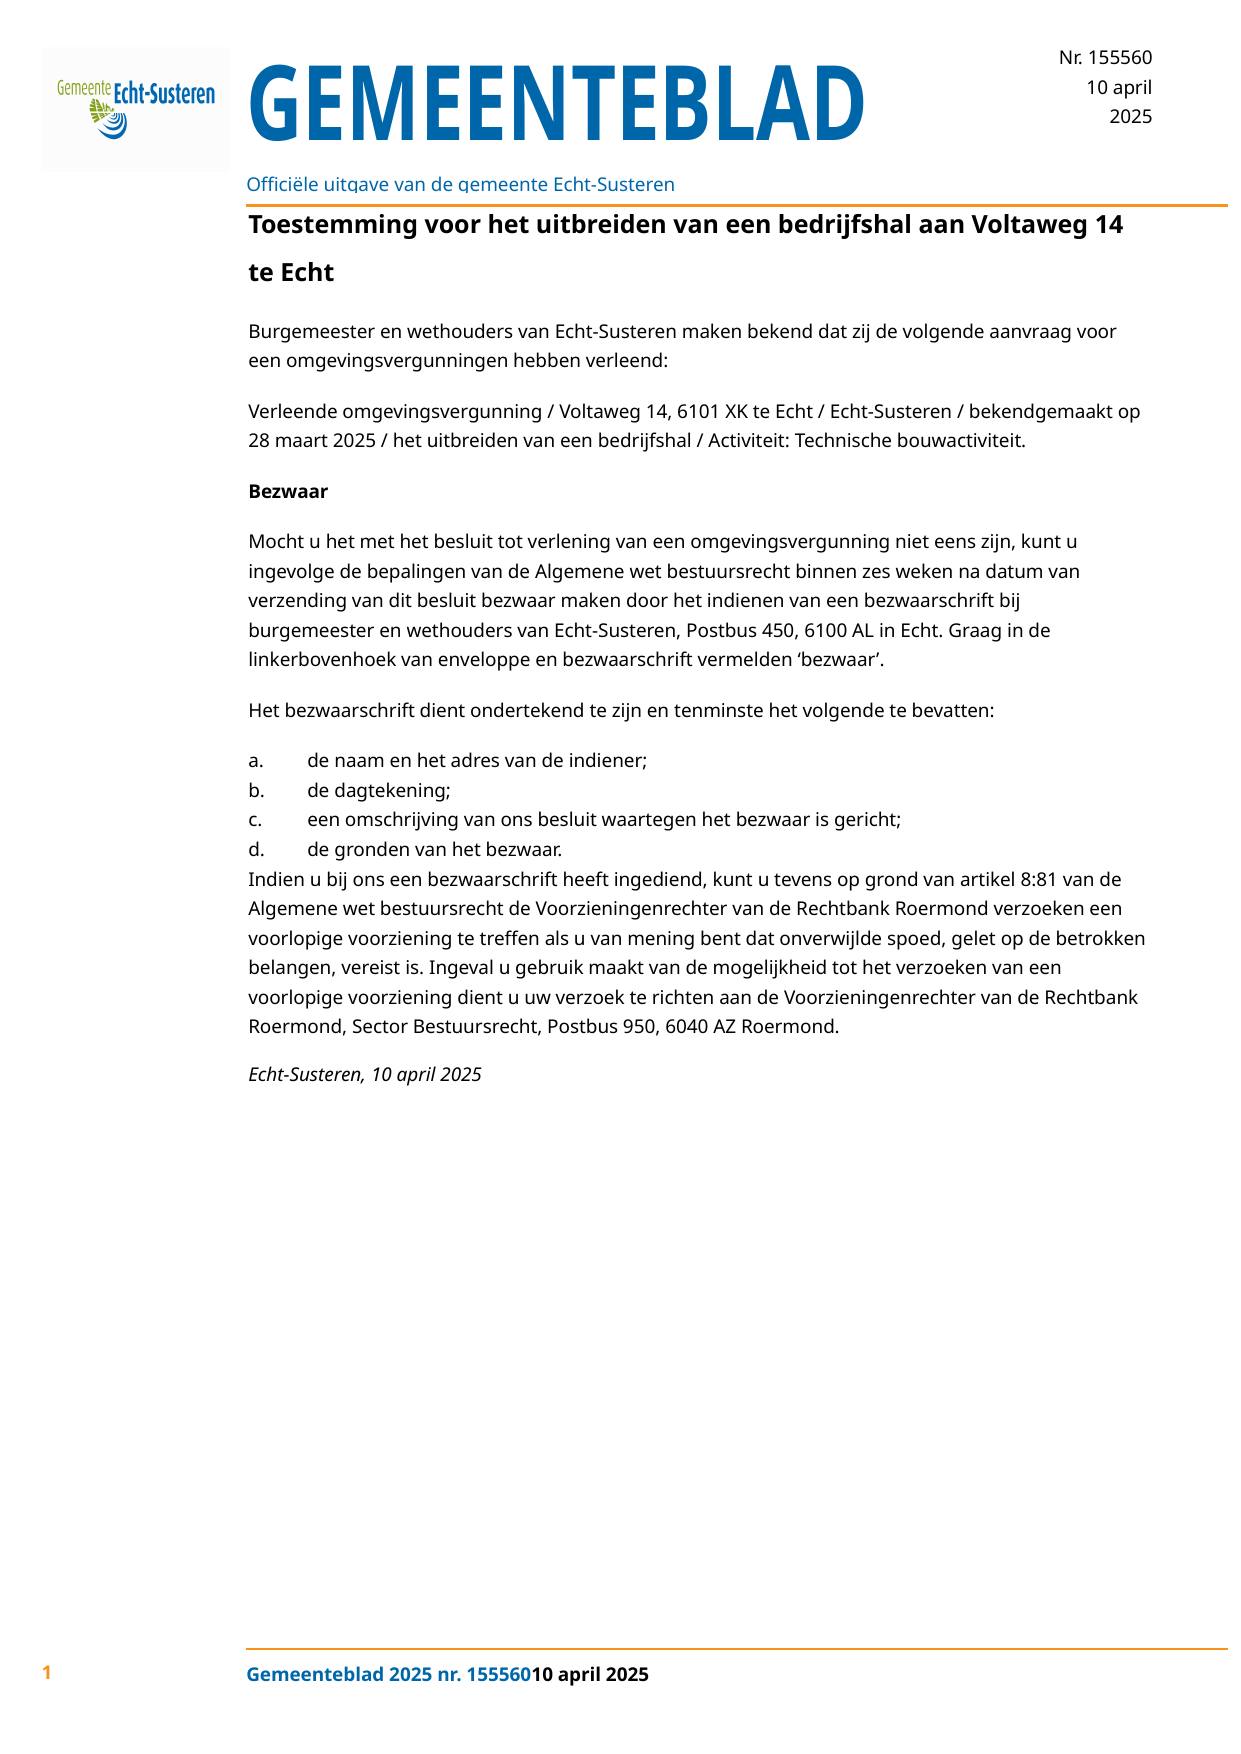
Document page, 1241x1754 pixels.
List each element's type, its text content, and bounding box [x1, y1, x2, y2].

text Bezwaar [248, 478, 1152, 504]
text Toestemming voor het uitbreiden van een bedrijfshal aan Voltaweg 14 te Echt [248, 207, 1152, 288]
list de naam en het adres van de indiener; [248, 747, 1152, 773]
picture [41, 47, 231, 172]
text Burgemeester en wethouders van Echt-Susteren maken bekend dat zij de volgende aanvraag voor een omgevingsvergunningen hebben verleend: [248, 318, 1152, 373]
list de gronden van het bezwaar. [248, 836, 1152, 862]
text Mocht u het met het besluit tot verlening van een omgevingsvergunning niet eens zijn, kunt u ingevolge de bepalingen van de Algemene wet bestuursrecht binnen zes weken na datum van verzending van dit besluit bezwaar maken door het indienen van een bezwaarschrift bij burgemeester en wethouders van Echt-Susteren, Postbus 450, 6100 AL in Echt. Graag in de linkerbovenhoek van enveloppe en bezwaarschrift vermelden ‘bezwaar’. [248, 528, 1152, 672]
text Indien u bij ons een bezwaarschrift heeft ingediend, kunt u tevens op grond van artikel 8:81 van de Algemene wet bestuursrecht de Voorzieningenrechter van de Rechtbank Roermond verzoeken een voorlopige voorziening te treffen als u van mening bent dat onverwijlde spoed, gelet op de betrokken belangen, vereist is. Ingeval u gebruik maakt van de mogelijkheid tot het verzoeken van een voorlopige voorziening dient u uw verzoek te richten aan de Voorzieningenrechter van de Rechtbank Roermond, Sector Bestuursrecht, Postbus 950, 6040 AZ Roermond. [248, 866, 1152, 1039]
text Echt-Susteren, 10 april 2025 [248, 1062, 1152, 1087]
text Verleende omgevingsvergunning / Voltaweg 14, 6101 XK te Echt / Echt-Susteren / bekendgemaakt op 28 maart 2025 / het uitbreiden van een bedrijfshal / Activiteit: Technische bouwactiviteit. [248, 398, 1152, 453]
list de dagtekening; [248, 777, 1152, 803]
text Het bezwaarschrift dient ondertekend te zijn en tenminste het volgende te bevatten: [248, 697, 1152, 723]
list een omschrijving van ons besluit waartegen het bezwaar is gericht; [248, 807, 1152, 832]
